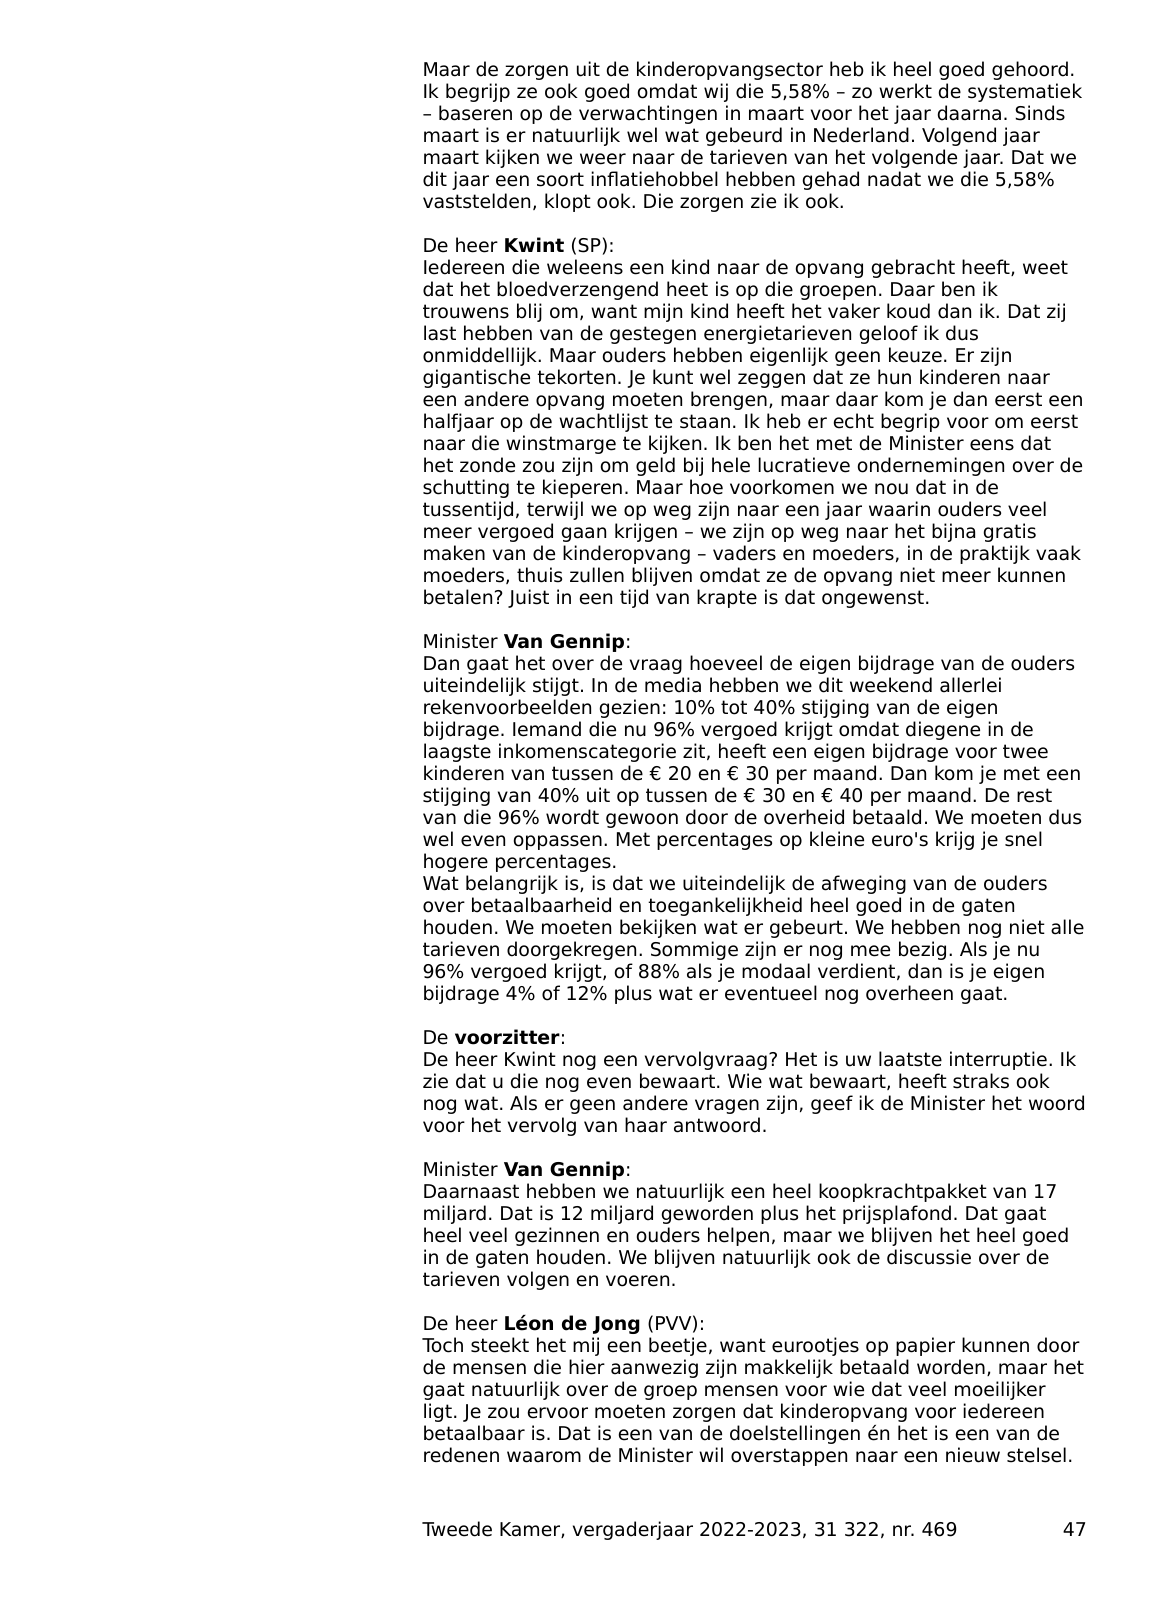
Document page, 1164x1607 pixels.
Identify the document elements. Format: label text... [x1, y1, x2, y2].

text Minister Van Gennip: [422, 1159, 1087, 1181]
text Daarnaast hebben we natuurlijk een heel koopkrachtpakket van 17 miljard. Dat is 12 miljard geworden plus het prijsplafond. Dat gaat heel veel gezinnen en ouders helpen, maar we blijven het heel goed in de gaten houden. We blijven natuurlijk ook de discussie over de tarieven volgen en voeren. [422, 1181, 1087, 1291]
text Maar de zorgen uit de kinderopvangsector heb ik heel goed gehoord. Ik begrijp ze ook goed omdat wij die 5,58% – zo werkt de systematiek – baseren op de verwachtingen in maart voor het jaar daarna. Sinds maart is er natuurlijk wel wat gebeurd in Nederland. Volgend jaar maart kijken we weer naar de tarieven van het volgende jaar. Dat we dit jaar een soort inflatiehobbel hebben gehad nadat we die 5,58% vaststelden, klopt ook. Die zorgen zie ik ook. [422, 59, 1087, 213]
text Minister Van Gennip: [422, 631, 1087, 653]
text Toch steekt het mij een beetje, want eurootjes op papier kunnen door de mensen die hier aanwezig zijn makkelijk betaald worden, maar het gaat natuurlijk over de groep mensen voor wie dat veel moeilijker ligt. Je zou ervoor moeten zorgen dat kinderopvang voor iedereen betaalbaar is. Dat is een van de doelstellingen én het is een van de redenen waarom de Minister wil overstappen naar een nieuw stelsel. [422, 1335, 1087, 1467]
text De voorzitter: [422, 1027, 1087, 1049]
text De heer Kwint (SP): [422, 235, 1087, 257]
text De heer Léon de Jong (PVV): [422, 1313, 1087, 1335]
text Dan gaat het over de vraag hoeveel de eigen bijdrage van de ouders uiteindelijk stijgt. In de media hebben we dit weekend allerlei rekenvoorbeelden gezien: 10% tot 40% stijging van de eigen bijdrage. Iemand die nu 96% vergoed krijgt omdat diegene in de laagste inkomenscategorie zit, heeft een eigen bijdrage voor twee kinderen van tussen de € 20 en € 30 per maand. Dan kom je met een stijging van 40% uit op tussen de € 30 en € 40 per maand. De rest van die 96% wordt gewoon door de overheid betaald. We moeten dus wel even oppassen. Met percentages op kleine euro's krijg je snel hogere percentages. [422, 653, 1087, 873]
text Iedereen die weleens een kind naar de opvang gebracht heeft, weet dat het bloedverzengend heet is op die groepen. Daar ben ik trouwens blij om, want mijn kind heeft het vaker koud dan ik. Dat zij last hebben van de gestegen energietarieven geloof ik dus onmiddellijk. Maar ouders hebben eigenlijk geen keuze. Er zijn gigantische tekorten. Je kunt wel zeggen dat ze hun kinderen naar een andere opvang moeten brengen, maar daar kom je dan eerst een halfjaar op de wachtlijst te staan. Ik heb er echt begrip voor om eerst naar die winstmarge te kijken. Ik ben het met de Minister eens dat het zonde zou zijn om geld bij hele lucratieve ondernemingen over de schutting te kieperen. Maar hoe voorkomen we nou dat in de tussentijd, terwijl we op weg zijn naar een jaar waarin ouders veel meer vergoed gaan krijgen – we zijn op weg naar het bijna gratis maken van de kinderopvang – vaders en moeders, in de praktijk vaak moeders, thuis zullen blijven omdat ze de opvang niet meer kunnen betalen? Juist in een tijd van krapte is dat ongewenst. [422, 257, 1087, 609]
text De heer Kwint nog een vervolgvraag? Het is uw laatste interruptie. Ik zie dat u die nog even bewaart. Wie wat bewaart, heeft straks ook nog wat. Als er geen andere vragen zijn, geef ik de Minister het woord voor het vervolg van haar antwoord. [422, 1049, 1087, 1137]
text Wat belangrijk is, is dat we uiteindelijk de afweging van de ouders over betaalbaarheid en toegankelijkheid heel goed in de gaten houden. We moeten bekijken wat er gebeurt. We hebben nog niet alle tarieven doorgekregen. Sommige zijn er nog mee bezig. Als je nu 96% vergoed krijgt, of 88% als je modaal verdient, dan is je eigen bijdrage 4% of 12% plus wat er eventueel nog overheen gaat. [422, 873, 1087, 1004]
